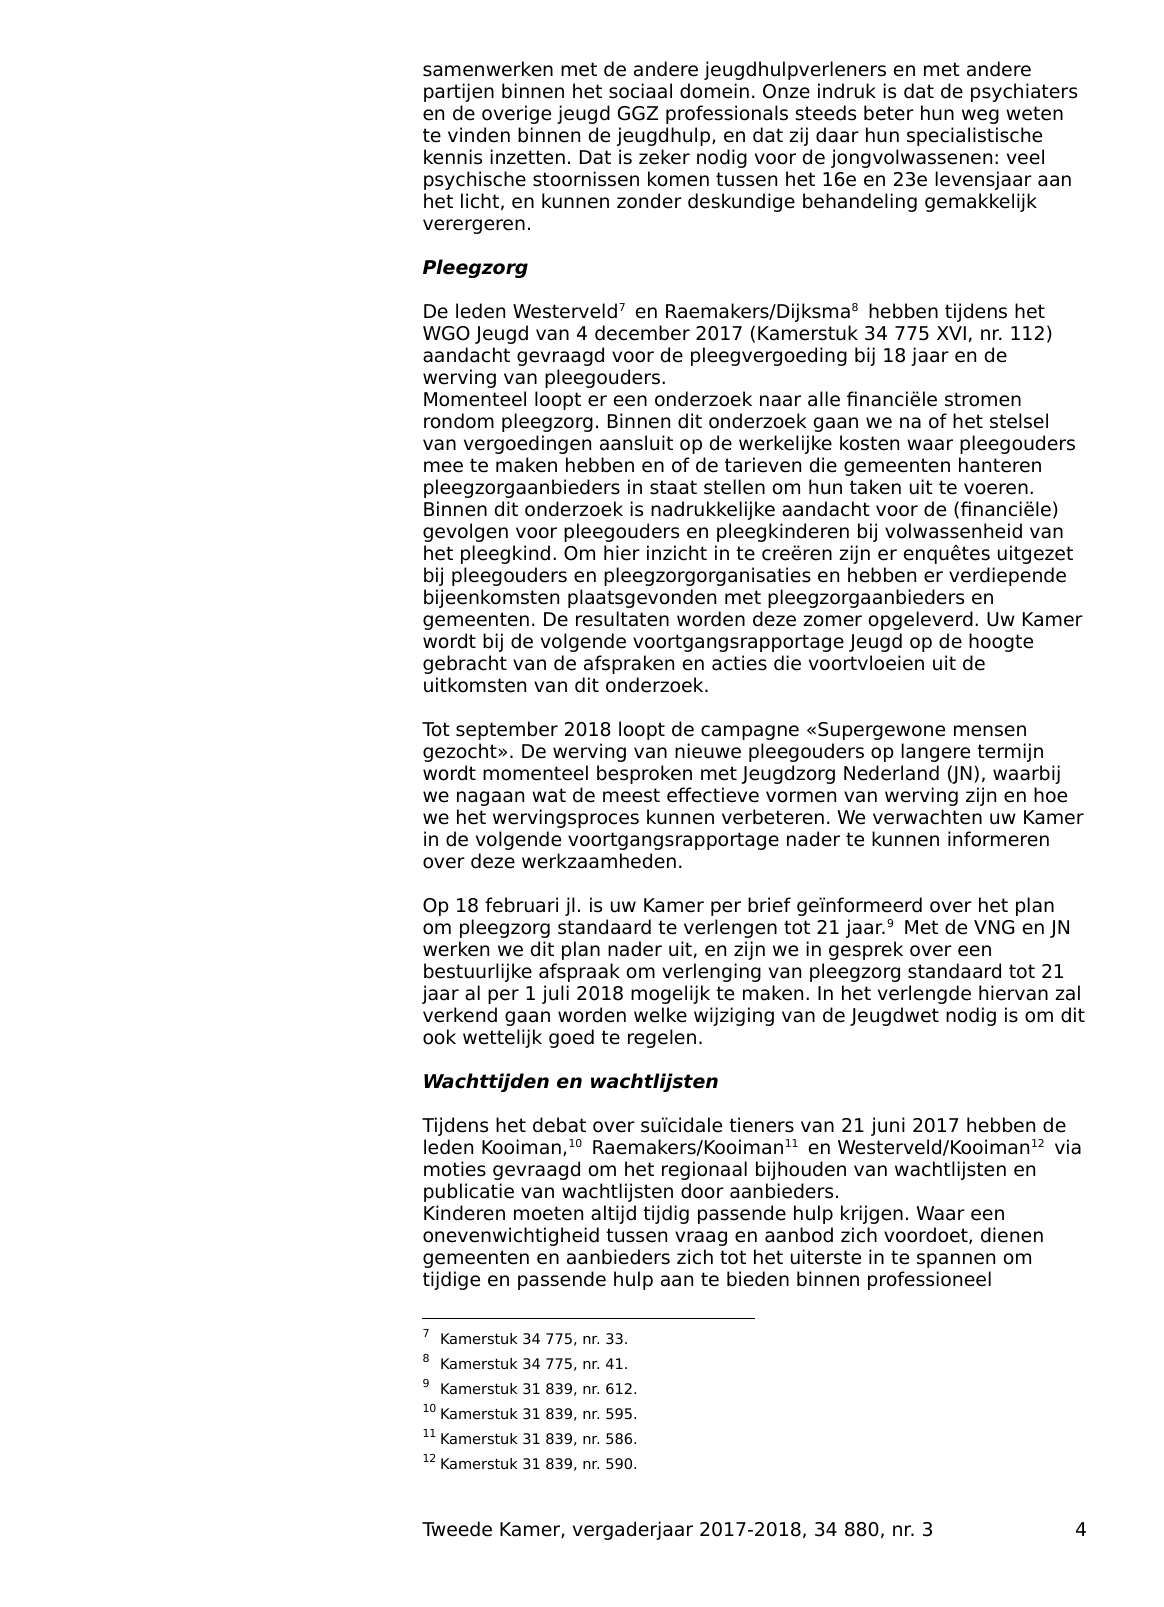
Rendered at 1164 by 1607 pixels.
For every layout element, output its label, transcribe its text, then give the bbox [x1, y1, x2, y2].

text Kinderen moeten altijd tijdig passende hulp krijgen. Waar een onevenwichtigheid tussen vraag en aanbod zich voordoet, dienen gemeenten en aanbieders zich tot het uiterste in te spannen om tijdige en passende hulp aan te bieden binnen professioneel [422, 1203, 1087, 1291]
text Momenteel loopt er een onderzoek naar alle financiële stromen rondom pleegzorg. Binnen dit onderzoek gaan we na of het stelsel van vergoedingen aansluit op de werkelijke kosten waar pleegouders mee te maken hebben en of de tarieven die gemeenten hanteren pleegzorgaanbieders in staat stellen om hun taken uit te voeren. Binnen dit onderzoek is nadrukkelijke aandacht voor de (financiële) gevolgen voor pleegouders en pleegkinderen bij volwassenheid van het pleegkind. Om hier inzicht in te creëren zijn er enquêtes uitgezet bij pleegouders en pleegzorgorganisaties en hebben er verdiepende bijeenkomsten plaatsgevonden met pleegzorgaanbieders en gemeenten. De resultaten worden deze zomer opgeleverd. Uw Kamer wordt bij de volgende voortgangsrapportage Jeugd op de hoogte gebracht van de afspraken en acties die voortvloeien uit de uitkomsten van dit onderzoek. [422, 389, 1087, 697]
text De leden Westerveld en Raemakers/Dijksma hebben tijdens het WGO Jeugd van 4 december 2017 (Kamerstuk 34 775 XVI, nr. 112) aandacht gevraagd voor de pleegvergoeding bij 18 jaar en de werving van pleegouders. [422, 301, 1087, 389]
text Kamerstuk 31 839, nr. 612. [422, 1377, 1087, 1399]
text Tot september 2018 loopt de campagne «Supergewone mensen gezocht». De werving van nieuwe pleegouders op langere termijn wordt momenteel besproken met Jeugdzorg Nederland (JN), waarbij we nagaan wat de meest effectieve vormen van werving zijn en hoe we het wervingsproces kunnen verbeteren. We verwachten uw Kamer in de volgende voortgangsrapportage nader te kunnen informeren over deze werkzaamheden. [422, 719, 1087, 873]
text Kamerstuk 31 839, nr. 586. [422, 1427, 1087, 1449]
text Kamerstuk 31 839, nr. 595. [422, 1402, 1087, 1424]
subtitle Wachttijden en wachtlijsten [422, 1071, 1087, 1093]
text Kamerstuk 34 775, nr. 33. [422, 1327, 1087, 1349]
text Op 18 februari jl. is uw Kamer per brief geïnformeerd over het plan om pleegzorg standaard te verlengen tot 21 jaar. Met de VNG en JN werken we dit plan nader uit, en zijn we in gesprek over een bestuurlijke afspraak om verlenging van pleegzorg standaard tot 21 jaar al per 1 juli 2018 mogelijk te maken. In het verlengde hiervan zal verkend gaan worden welke wijziging van de Jeugdwet nodig is om dit ook wettelijk goed te regelen. [422, 895, 1087, 1049]
subtitle Pleegzorg [422, 257, 1087, 279]
text Kamerstuk 34 775, nr. 41. [422, 1352, 1087, 1374]
text samenwerken met de andere jeugdhulpverleners en met andere partijen binnen het sociaal domein. Onze indruk is dat de psychiaters en de overige jeugd GGZ professionals steeds beter hun weg weten te vinden binnen de jeugdhulp, en dat zij daar hun specialistische kennis inzetten. Dat is zeker nodig voor de jongvolwassenen: veel psychische stoornissen komen tussen het 16e en 23e levensjaar aan het licht, en kunnen zonder deskundige behandeling gemakkelijk verergeren. [422, 59, 1087, 235]
text Tijdens het debat over suïcidale tieners van 21 juni 2017 hebben de leden Kooiman, Raemakers/Kooiman en Westerveld/Kooiman via moties gevraagd om het regionaal bijhouden van wachtlijsten en publicatie van wachtlijsten door aanbieders. [422, 1115, 1087, 1203]
text Kamerstuk 31 839, nr. 590. [422, 1452, 1087, 1474]
